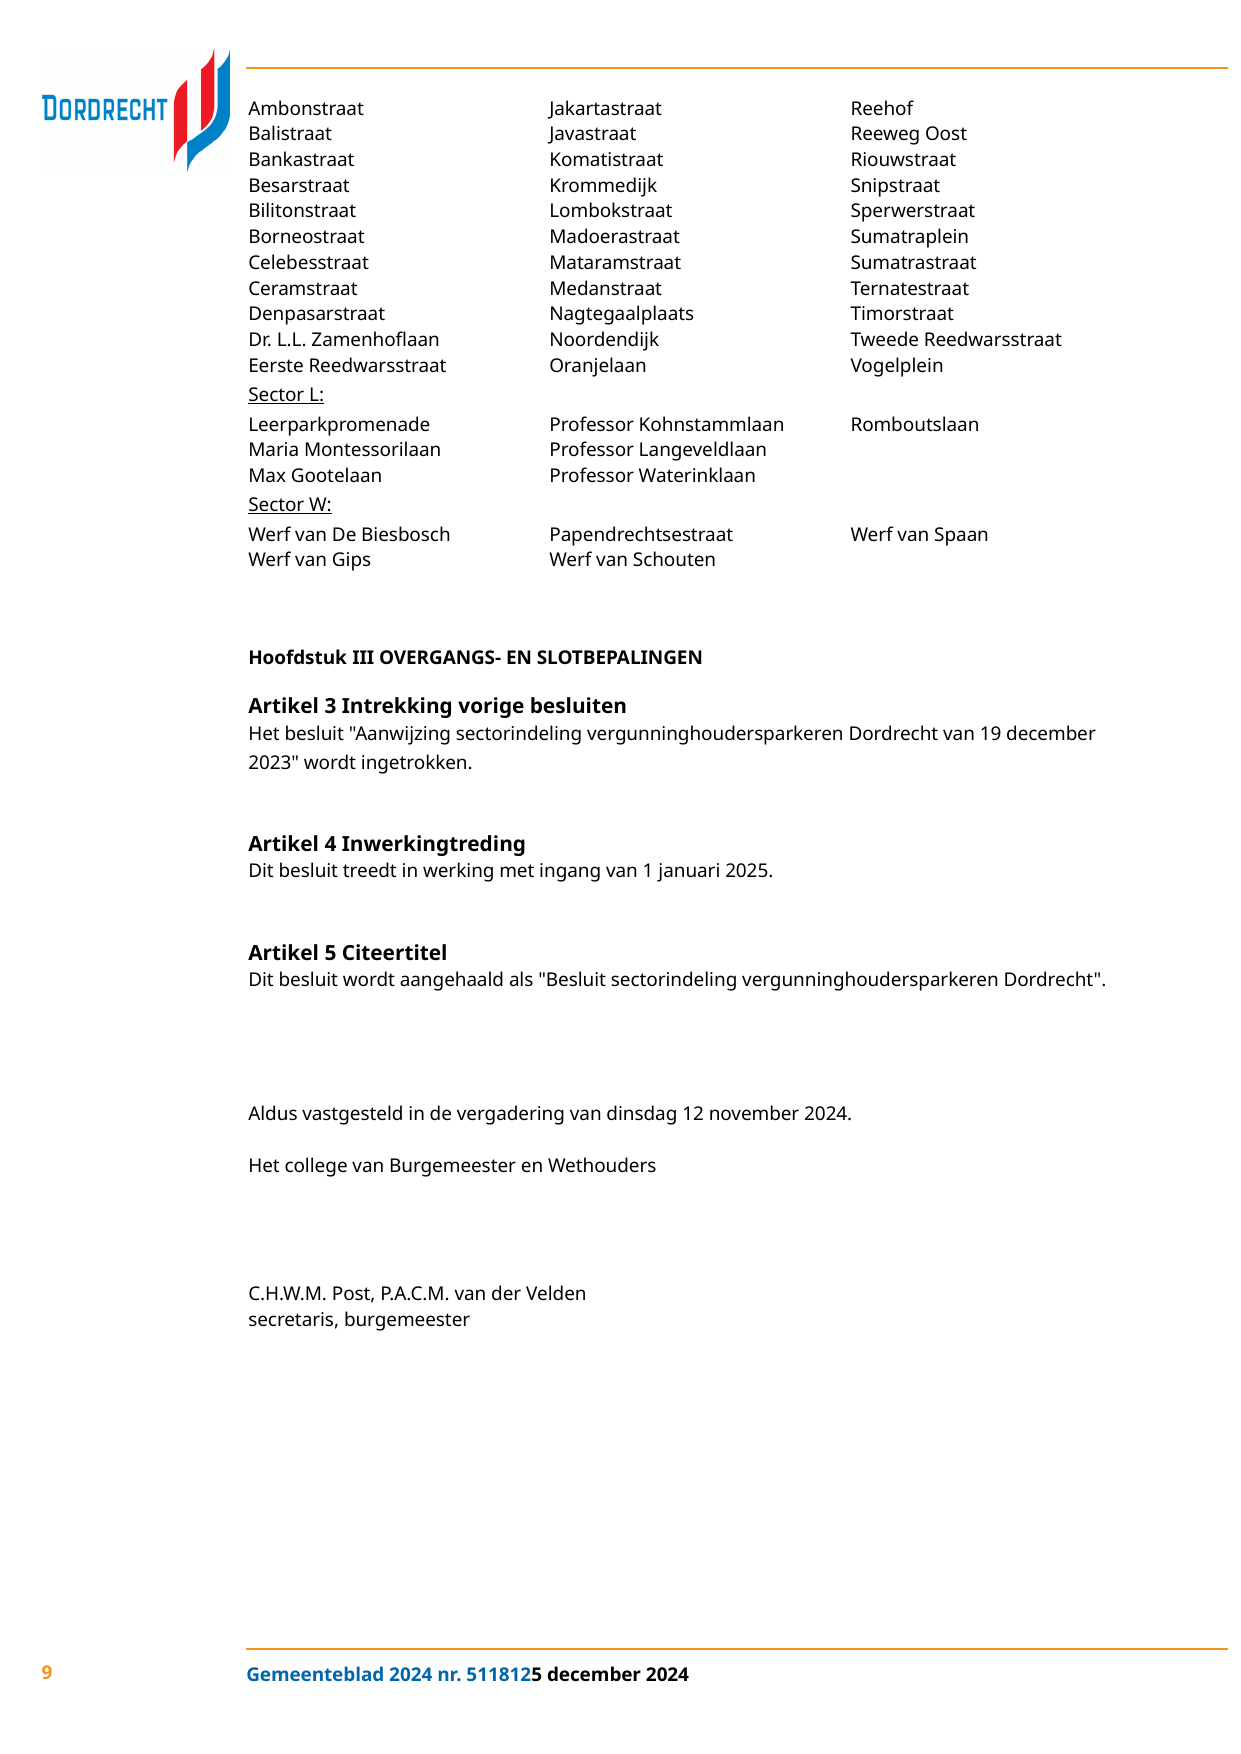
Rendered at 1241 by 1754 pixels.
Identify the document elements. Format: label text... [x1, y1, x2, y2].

table_cell [850, 436, 1152, 462]
text Aldus vastgesteld in de vergadering van dinsdag 12 november 2024. [248, 1101, 1152, 1126]
table_cell [850, 462, 1152, 488]
table_cell Ambonstraat [248, 95, 549, 121]
text Artikel 3 Intrekking vorige besluiten [248, 691, 1152, 720]
table_cell Werf van Schouten [549, 547, 850, 572]
table_cell Ceramstraat [248, 275, 549, 301]
table_cell Oranjelaan [549, 352, 850, 378]
table_cell Eerste Reedwarsstraat [248, 352, 549, 378]
table_header Werf van Spaan [850, 521, 1152, 547]
table_cell Javastraat [549, 121, 850, 146]
table_cell Sumatraplein [850, 224, 1152, 249]
table_cell Lombokstraat [549, 198, 850, 223]
table_cell Sperwerstraat [850, 198, 1152, 223]
text Dit besluit wordt aangehaald als "Besluit sectorindeling vergunninghoudersparkeren Dordrecht". [248, 966, 1152, 992]
table_cell Max Gootelaan [248, 462, 549, 488]
text Dit besluit treedt in werking met ingang van 1 januari 2025. [248, 858, 1152, 883]
table_cell Reehof [850, 95, 1152, 121]
table_cell Medanstraat [549, 275, 850, 301]
table_header Professor Kohnstammlaan [549, 411, 850, 436]
table_cell Riouwstraat [850, 146, 1152, 172]
table_cell Bilitonstraat [248, 198, 549, 223]
text C.H.W.M. Post, P.A.C.M. van der Velden [248, 1281, 1152, 1306]
table_cell Komatistraat [549, 146, 850, 172]
table_cell Professor Langeveldlaan [549, 436, 850, 462]
table_cell Timorstraat [850, 301, 1152, 326]
table_header Leerparkpromenade [248, 411, 549, 436]
text secretaris, burgemeester [248, 1306, 1152, 1332]
table_cell Professor Waterinklaan [549, 462, 850, 488]
table_cell Krommedijk [549, 172, 850, 198]
table_cell Werf van Gips [248, 547, 549, 572]
table_cell Dr. L.L. Zamenhoflaan [248, 326, 549, 352]
table_cell Denpasarstraat [248, 301, 549, 326]
table_cell Snipstraat [850, 172, 1152, 198]
text Artikel 5 Citeertitel [248, 938, 1152, 966]
text Hoofdstuk III OVERGANGS- EN SLOTBEPALINGEN [248, 642, 1152, 670]
table_cell Sumatrastraat [850, 249, 1152, 275]
text Het college van Burgemeester en Wethouders [248, 1152, 1152, 1178]
table_header Werf van De Biesbosch [248, 521, 549, 547]
table_cell Tweede Reedwarsstraat [850, 326, 1152, 352]
table_cell Jakartastraat [549, 95, 850, 121]
table_cell [850, 547, 1152, 572]
table_cell Vogelplein [850, 352, 1152, 378]
table_cell Bankastraat [248, 146, 549, 172]
table_cell Balistraat [248, 121, 549, 146]
table_cell Maria Montessorilaan [248, 436, 549, 462]
text Artikel 4 Inwerkingtreding [248, 829, 1152, 858]
table_cell Reeweg Oost [850, 121, 1152, 146]
table_cell Madoerastraat [549, 224, 850, 249]
picture [41, 47, 231, 172]
text Sector L: [248, 381, 1152, 407]
table_cell Borneostraat [248, 224, 549, 249]
text Sector W: [248, 491, 1152, 517]
table_cell Celebesstraat [248, 249, 549, 275]
table_cell Besarstraat [248, 172, 549, 198]
table_cell Noordendijk [549, 326, 850, 352]
table_header Papendrechtsestraat [549, 521, 850, 547]
table_cell Ternatestraat [850, 275, 1152, 301]
text Het besluit "Aanwijzing sectorindeling vergunninghoudersparkeren Dordrecht van 19 december 2023" wordt ingetrokken. [248, 720, 1152, 775]
table_header Romboutslaan [850, 411, 1152, 436]
table_cell Mataramstraat [549, 249, 850, 275]
table_cell Nagtegaalplaats [549, 301, 850, 326]
